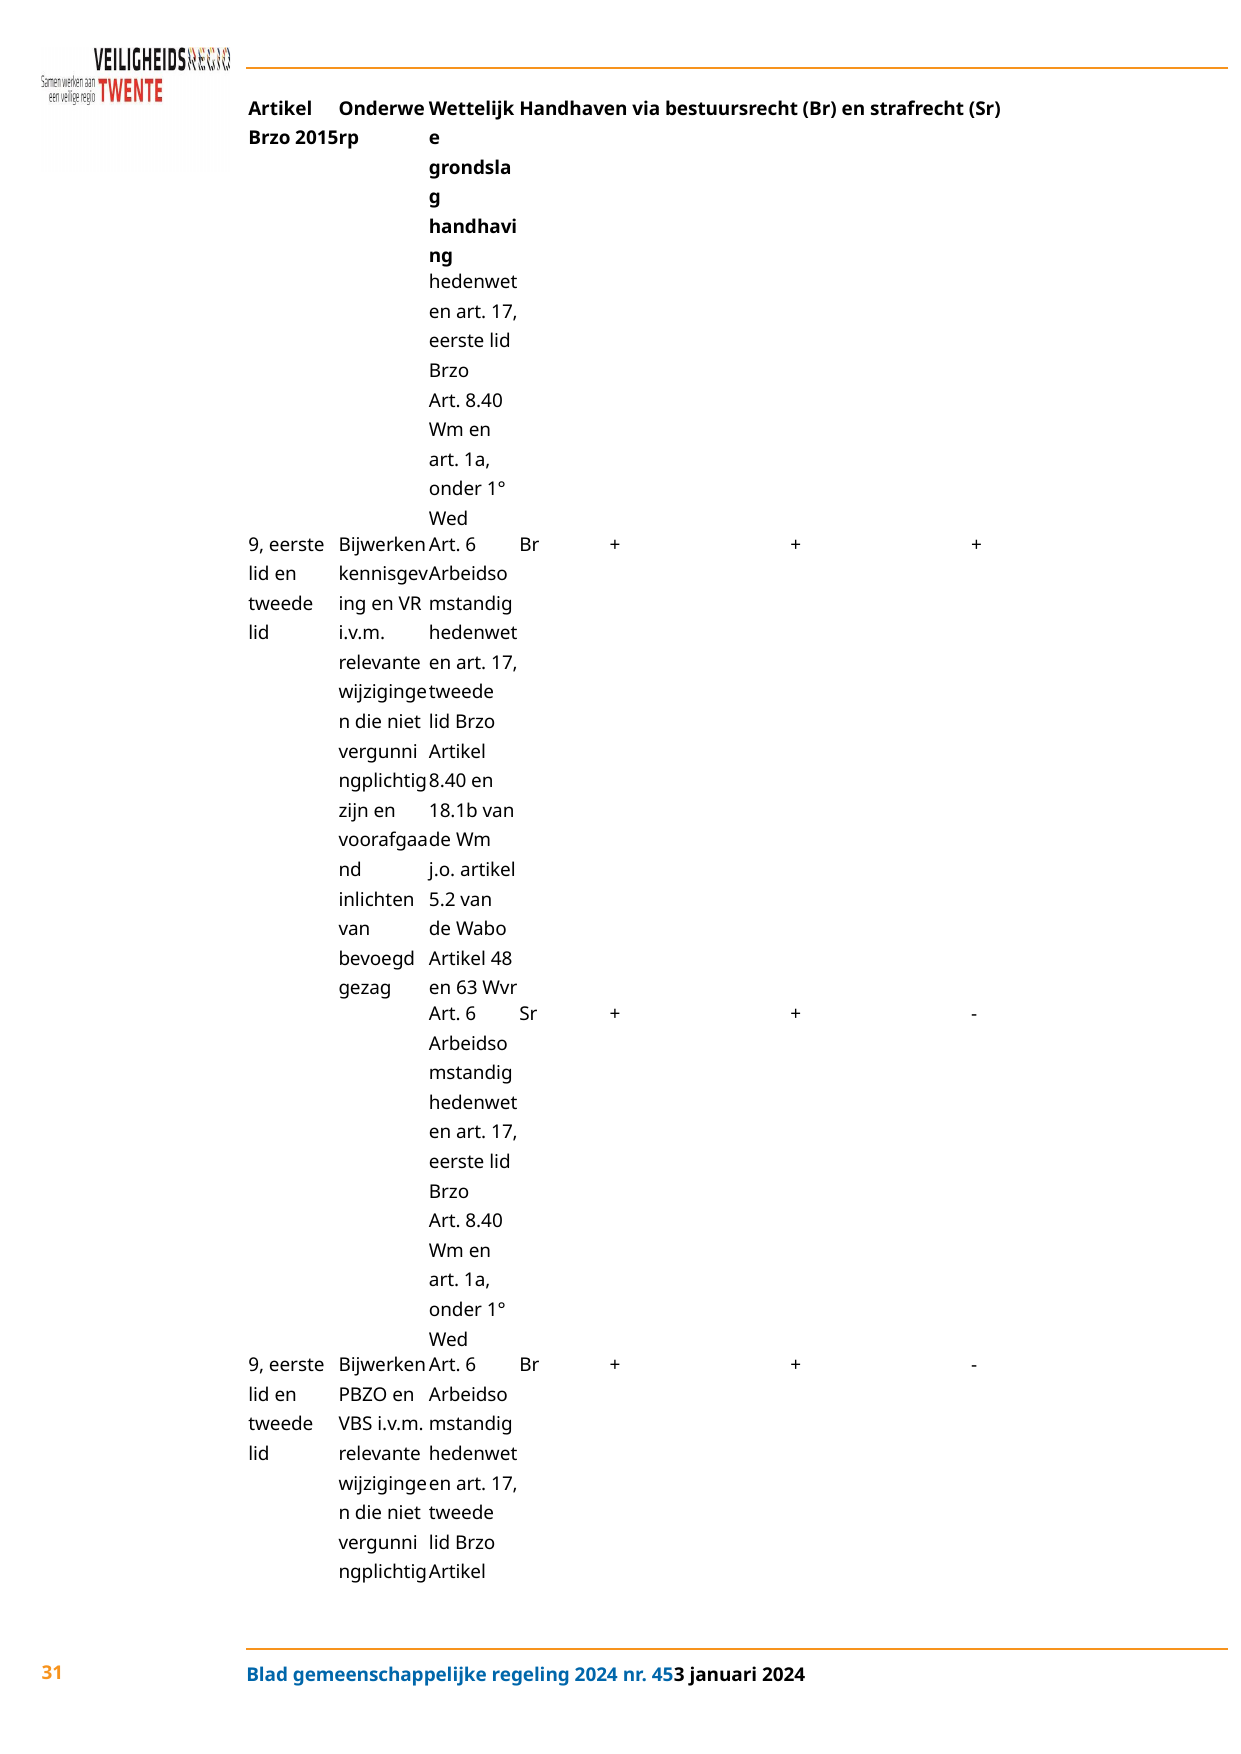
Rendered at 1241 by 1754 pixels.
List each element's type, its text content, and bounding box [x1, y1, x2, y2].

table_cell Art. 6 Arbeidsomstandighedenwet en art. 17, eerste lid Brzo Art. 8.40 Wm en art. 1a, onder 1° Wed [429, 1000, 519, 1351]
table_cell [790, 269, 971, 531]
table_header Artikel Brzo 2015 [248, 95, 338, 268]
table_cell 9, eerste lid en tweede lid [248, 531, 338, 1351]
table_cell Bijwerken kennisgeving en VR i.v.m. relevante wijzigingen die niet vergunningplichtig zijn en voorafgaand inlichten van bevoegd gezag [338, 531, 429, 1351]
table_header Handhaven via bestuursrecht (Br) en strafrecht (Sr) [519, 95, 1152, 268]
table_cell Br [519, 531, 609, 1000]
table_cell [248, 269, 338, 531]
table_cell + [609, 531, 790, 1000]
table_cell Art. 6 Arbeidsomstandighedenwet en art. 17, tweede lid Brzo Artikel [429, 1351, 519, 1584]
table_header Wettelijke grondslag handhaving [429, 95, 519, 268]
table_cell Br [519, 1351, 609, 1584]
table_cell - [971, 1000, 1152, 1351]
table_cell Bijwerken PBZO en VBS i.v.m. relevante wijzigingen die niet vergunningplichtig [338, 1351, 429, 1584]
table_cell - [971, 1351, 1152, 1584]
table_cell + [790, 1351, 971, 1584]
table_cell + [790, 531, 971, 1000]
table_cell hedenwet en art. 17, eerste lid Brzo Art. 8.40 Wm en art. 1a, onder 1° Wed [429, 269, 519, 531]
table_cell [519, 269, 609, 531]
table_cell [609, 269, 790, 531]
table_cell [338, 269, 429, 531]
table_cell + [971, 531, 1152, 1000]
table_cell Art. 6 Arbeidsomstandighedenwet en art. 17, tweede lid Brzo Artikel 8.40 en 18.1b van de Wm j.o. artikel 5.2 van de Wabo Artikel 48 en 63 Wvr [429, 531, 519, 1000]
table_cell + [790, 1000, 971, 1351]
table_cell Sr [519, 1000, 609, 1351]
table_cell + [609, 1351, 790, 1584]
table_cell + [609, 1000, 790, 1351]
table_header Onderwerp [338, 95, 429, 268]
table_cell 9, eerste lid en tweede lid [248, 1351, 338, 1584]
picture [41, 47, 231, 172]
table_cell - [971, 269, 1152, 531]
